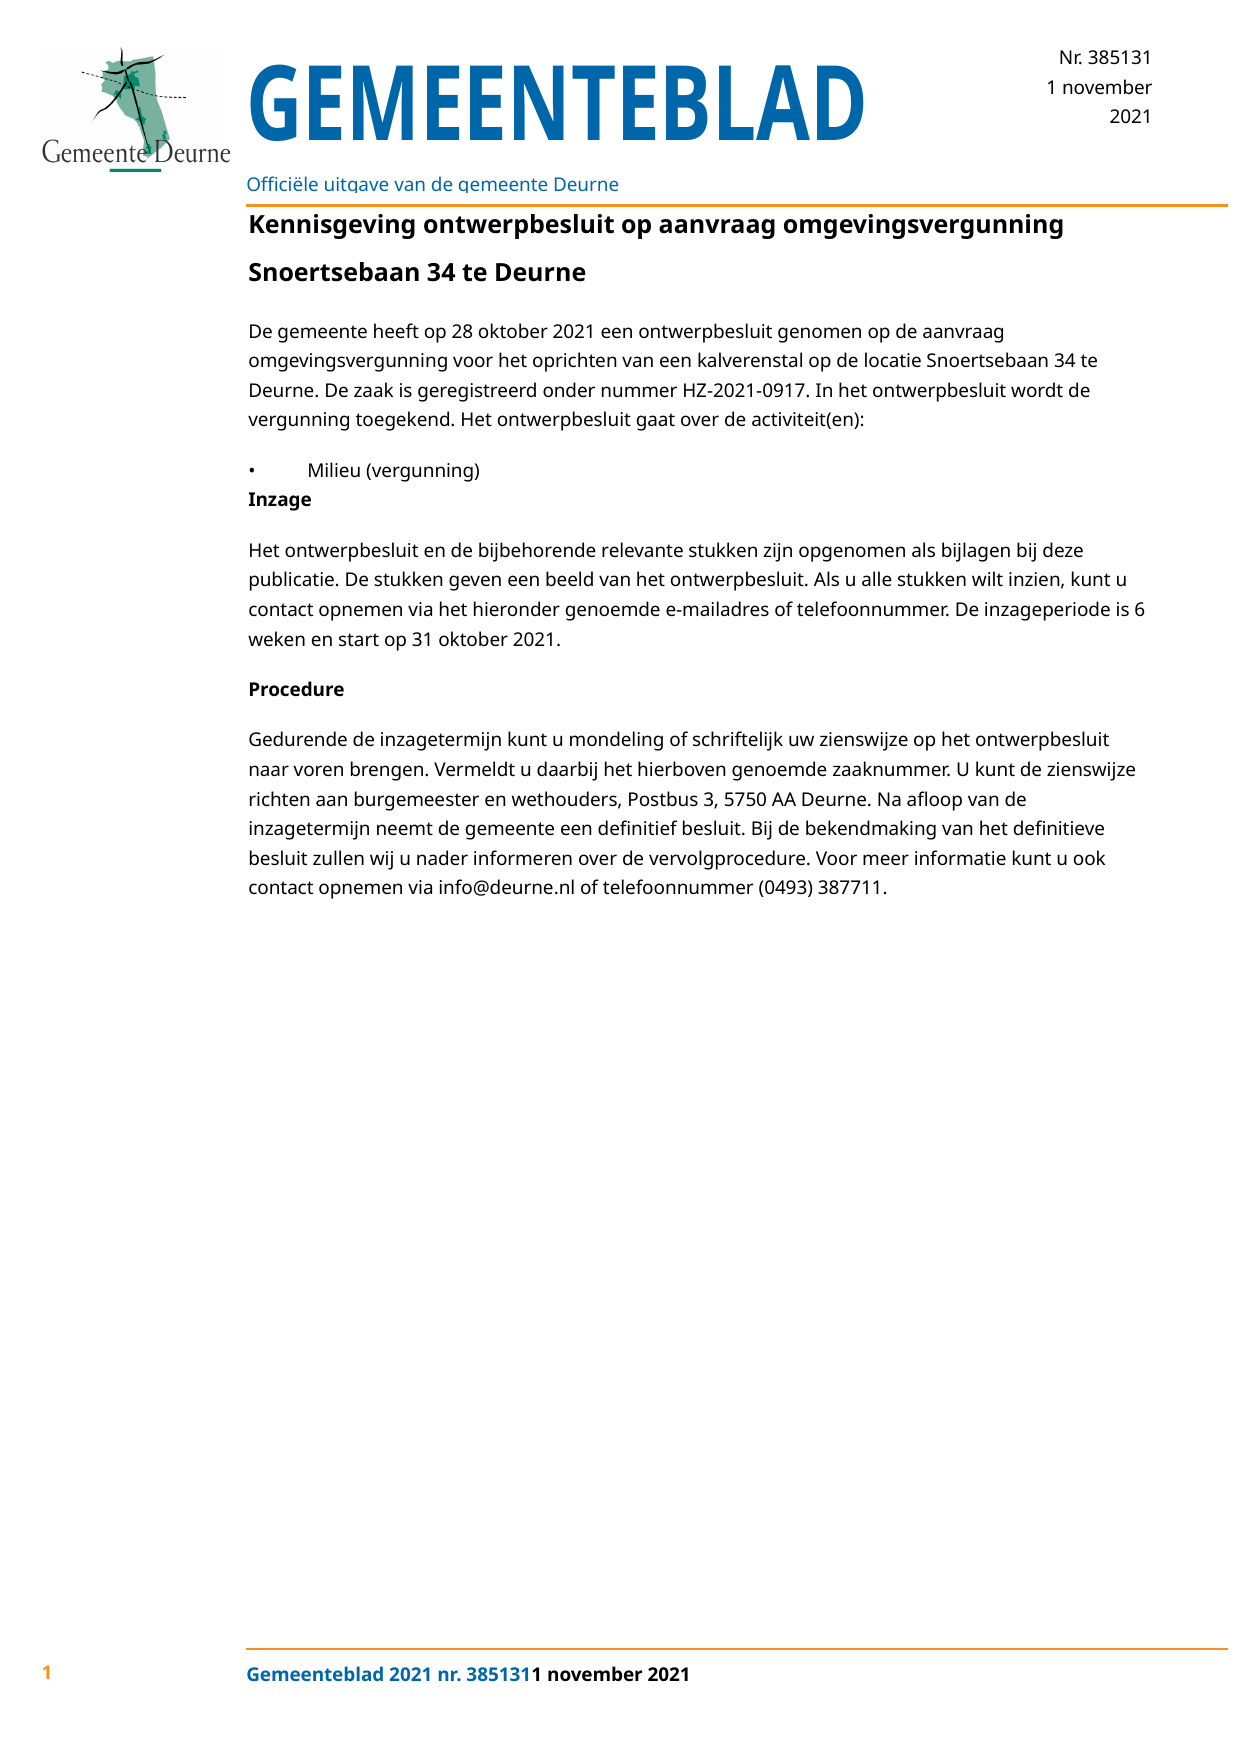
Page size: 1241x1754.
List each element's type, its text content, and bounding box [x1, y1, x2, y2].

picture [41, 47, 231, 172]
text Het ontwerpbesluit en de bijbehorende relevante stukken zijn opgenomen als bijlagen bij deze publicatie. De stukken geven een beeld van het ontwerpbesluit. Als u alle stukken wilt inzien, kunt u contact opnemen via het hieronder genoemde e-mailadres of telefoonnummer. De inzageperiode is 6 weken en start op 31 oktober 2021. [248, 537, 1152, 652]
text De gemeente heeft op 28 oktober 2021 een ontwerpbesluit genomen op de aanvraag omgevingsvergunning voor het oprichten van een kalverenstal op de locatie Snoertsebaan 34 te Deurne. De zaak is geregistreerd onder nummer HZ-2021-0917. In het ontwerpbesluit wordt de vergunning toegekend. Het ontwerpbesluit gaat over de activiteit(en): [248, 318, 1152, 432]
text Kennisgeving ontwerpbesluit op aanvraag omgevingsvergunning Snoertsebaan 34 te Deurne [248, 207, 1152, 288]
text Procedure [248, 676, 1152, 702]
text Gedurende de inzagetermijn kunt u mondeling of schriftelijk uw zienswijze op het ontwerpbesluit naar voren brengen. Vermeldt u daarbij het hierboven genoemde zaaknummer. U kunt de zienswijze richten aan burgemeester en wethouders, Postbus 3, 5750 AA Deurne. Na afloop van de inzagetermijn neemt de gemeente een definitief besluit. Bij de bekendmaking van het definitieve besluit zullen wij u nader informeren over de vervolgprocedure. Voor meer informatie kunt u ook contact opnemen via info@deurne.nl of telefoonnummer (0493) 387711. [248, 727, 1152, 900]
text Inzage [248, 487, 1152, 512]
list Milieu (vergunning) [248, 457, 1152, 483]
